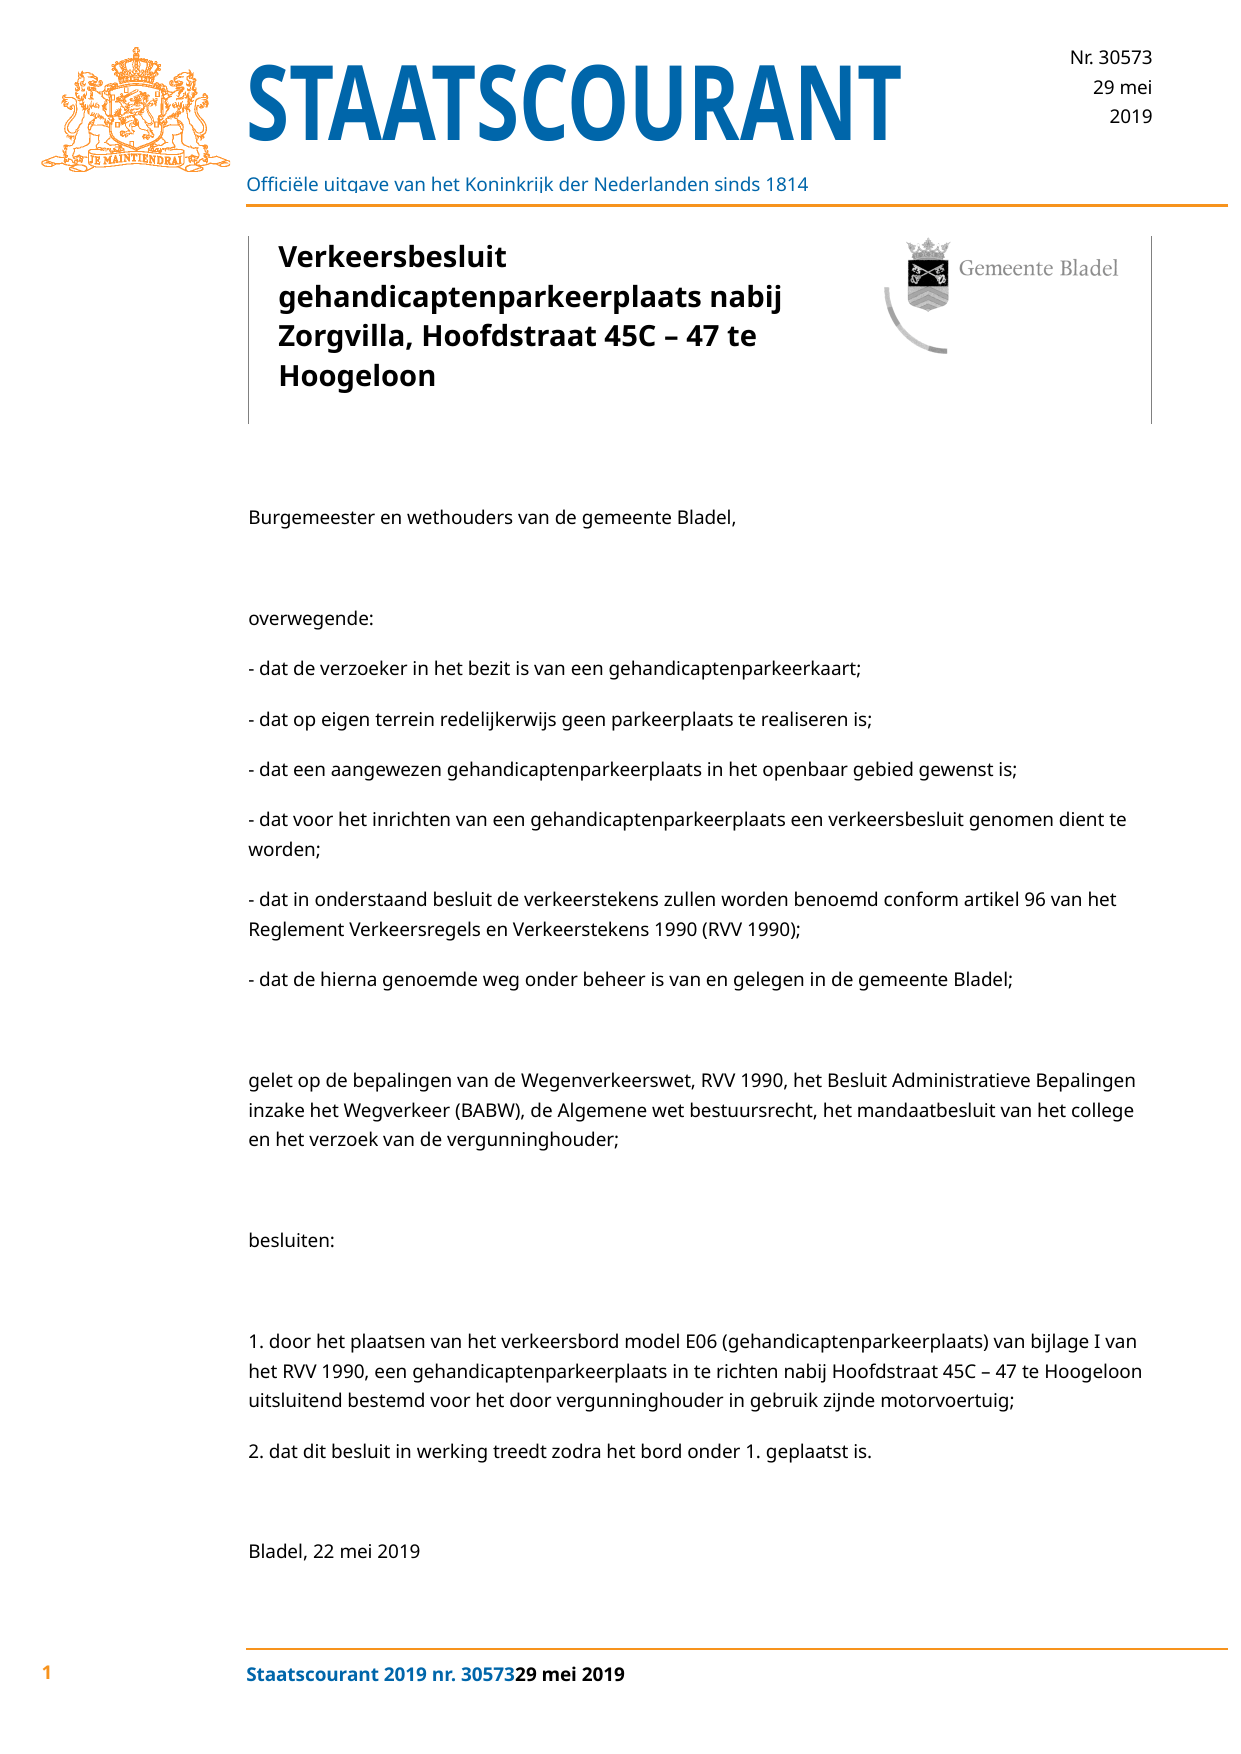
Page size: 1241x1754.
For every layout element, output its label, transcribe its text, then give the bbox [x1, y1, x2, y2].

text overwegende: [248, 605, 1152, 631]
picture [882, 236, 1119, 355]
table_header [850, 236, 1151, 424]
text Burgemeester en wethouders van de gemeente Bladel, [248, 504, 1152, 530]
text - dat in onderstaand besluit de verkeerstekens zullen worden benoemd conform artikel 96 van het Reglement Verkeersregels en Verkeerstekens 1990 (RVV 1990); [248, 887, 1152, 942]
text 2. dat dit besluit in werking treedt zodra het bord onder 1. geplaatst is. [248, 1438, 1152, 1463]
text - dat op eigen terrein redelijkerwijs geen parkeerplaats te realiseren is; [248, 706, 1152, 731]
text - dat de hierna genoemde weg onder beheer is van en gelegen in de gemeente Bladel; [248, 967, 1152, 992]
text gelet op de bepalingen van de Wegenverkeerswet, RVV 1990, het Besluit Administratieve Bepalingen inzake het Wegverkeer (BABW), de Algemene wet bestuursrecht, het mandaatbesluit van het college en het verzoek van de vergunninghouder; [248, 1067, 1152, 1152]
text - dat de verzoeker in het bezit is van een gehandicaptenparkeerkaart; [248, 655, 1152, 681]
text 1. door het plaatsen van het verkeersbord model E06 (gehandicaptenparkeerplaats) van bijlage I van het RVV 1990, een gehandicaptenparkeerplaats in te richten nabij Hoofdstraat 45C – 47 te Hoogeloon uitsluitend bestemd voor het door vergunninghouder in gebruik zijnde motorvoertuig; [248, 1328, 1152, 1413]
text - dat een aangewezen gehandicaptenparkeerplaats in het openbaar gebied gewenst is; [248, 756, 1152, 782]
text besluiten: [248, 1227, 1152, 1253]
text - dat voor het inrichten van een gehandicaptenparkeerplaats een verkeersbesluit genomen dient te worden; [248, 807, 1152, 862]
picture [41, 47, 231, 172]
text Bladel, 22 mei 2019 [248, 1539, 1152, 1564]
table_header Verkeersbesluit gehandicaptenparkeerplaats nabij Zorgvilla, Hoofdstraat 45C – 47 te Hoogeloon [249, 236, 850, 424]
